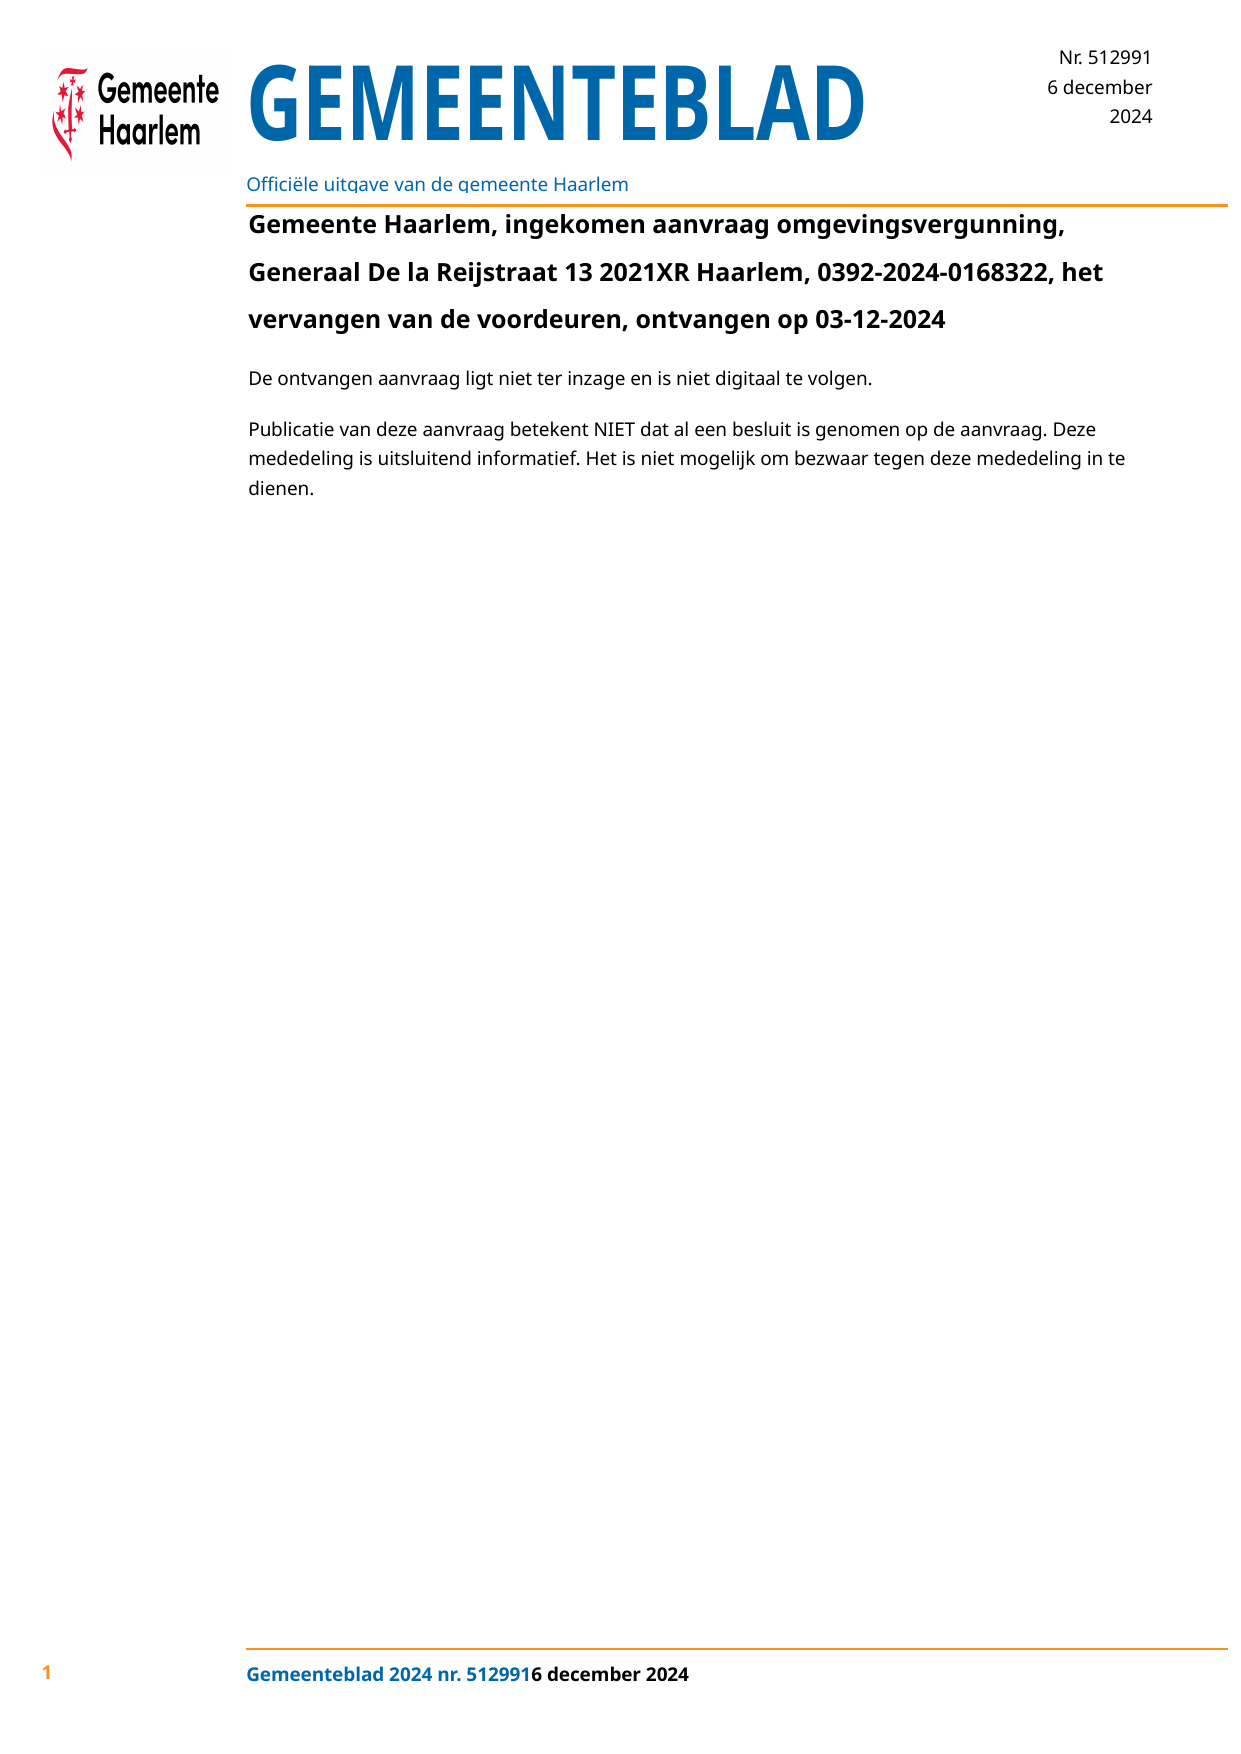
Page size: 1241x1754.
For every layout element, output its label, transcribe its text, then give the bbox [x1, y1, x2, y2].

text Gemeente Haarlem, ingekomen aanvraag omgevingsvergunning, Generaal De la Reijstraat 13 2021XR Haarlem, 0392-2024-0168322, het vervangen van de voordeuren, ontvangen op 03-12-2024 [248, 207, 1152, 336]
text Publicatie van deze aanvraag betekent NIET dat al een besluit is genomen op de aanvraag. Deze mededeling is uitsluitend informatief. Het is niet mogelijk om bezwaar tegen deze mededeling in te dienen. [248, 416, 1152, 501]
text De ontvangen aanvraag ligt niet ter inzage en is niet digitaal te volgen. [248, 366, 1152, 391]
picture [41, 47, 231, 172]
